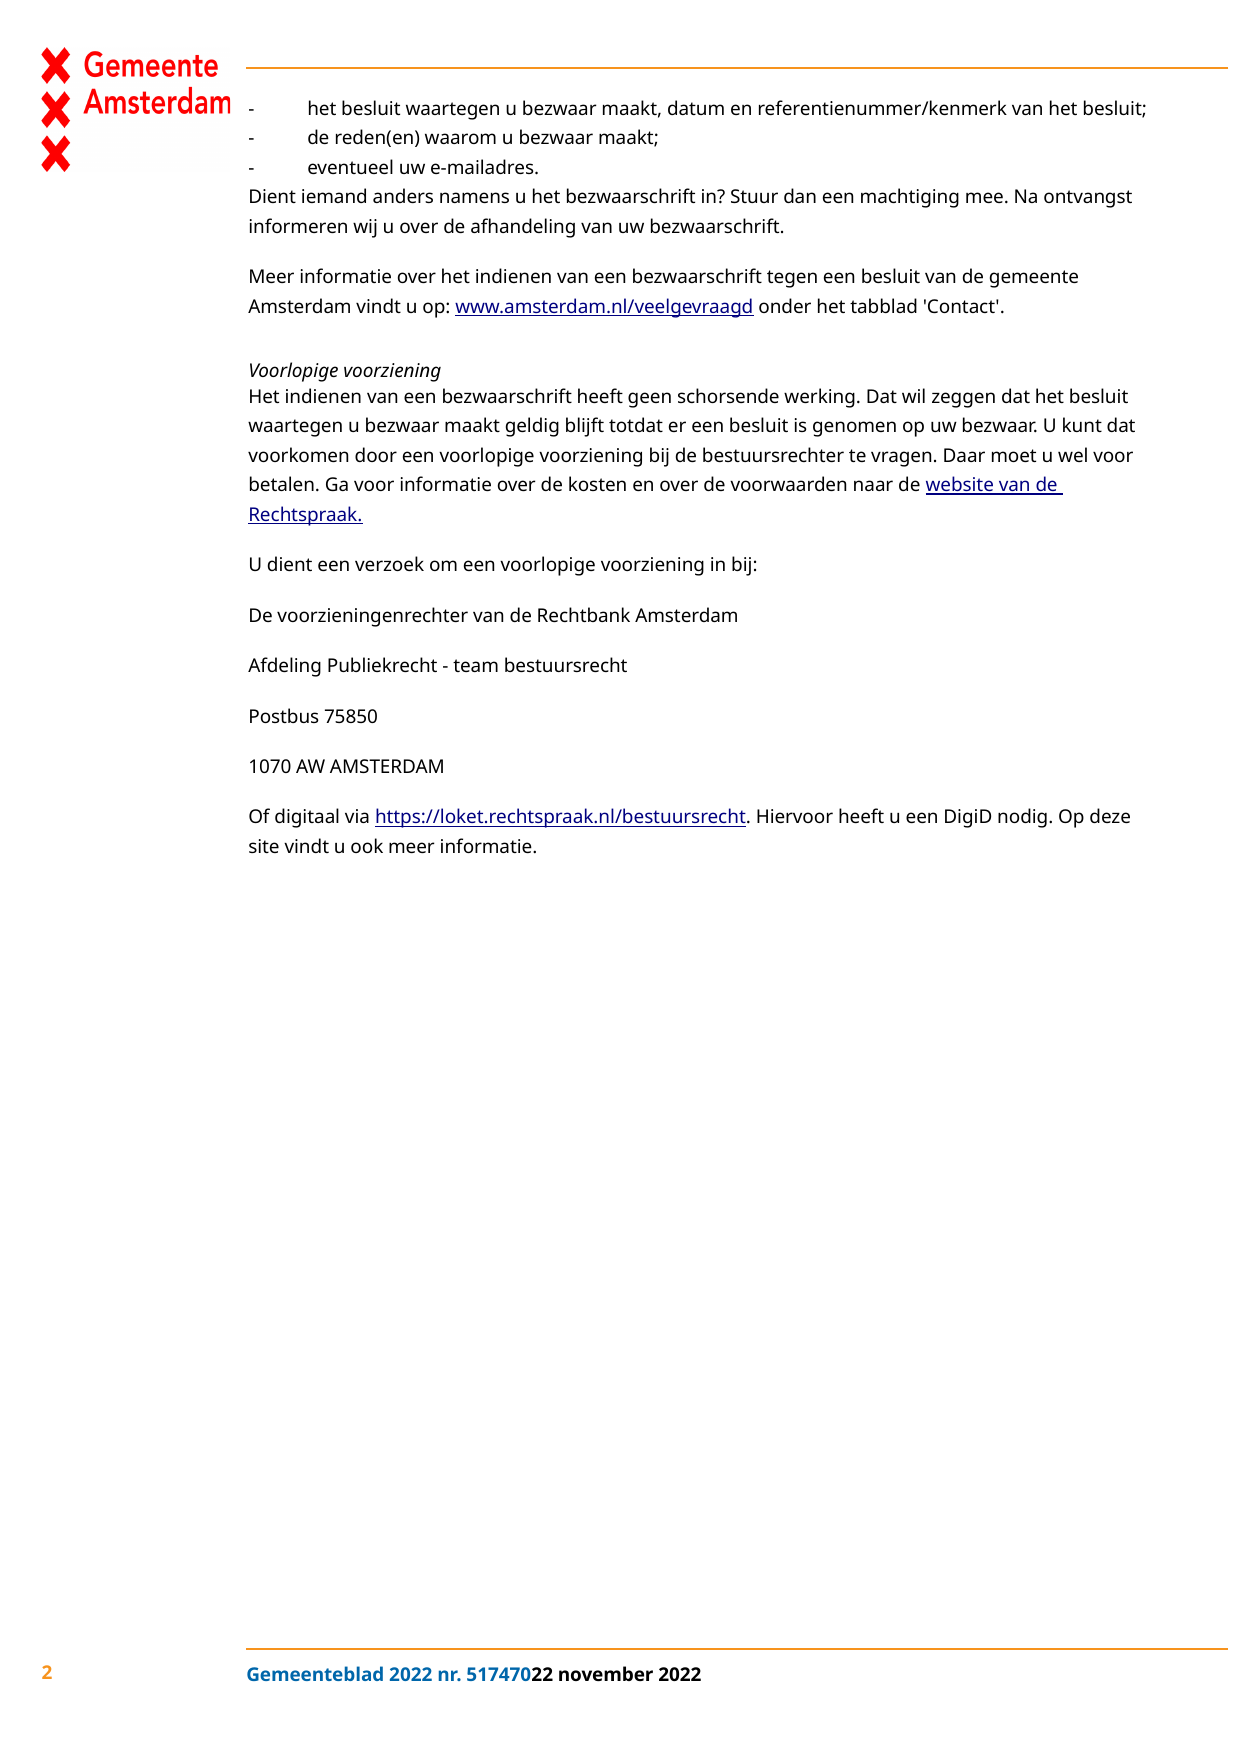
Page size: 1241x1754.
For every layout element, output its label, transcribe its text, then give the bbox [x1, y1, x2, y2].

text Postbus 75850 [248, 703, 1152, 728]
text 1070 AW AMSTERDAM [248, 753, 1152, 779]
text Afdeling Publiekrecht - team bestuursrecht [248, 652, 1152, 678]
text Meer informatie over het indienen van een bezwaarschrift tegen een besluit van de gemeente Amsterdam vindt u op: www.amsterdam.nl/veelgevraagd onder het tabblad 'Contact'. [248, 263, 1152, 319]
text De voorzieningenrechter van de Rechtbank Amsterdam [248, 602, 1152, 628]
text Het indienen van een bezwaarschrift heeft geen schorsende werking. Dat wil zeggen dat het besluit waartegen u bezwaar maakt geldig blijft totdat er een besluit is genomen op uw bezwaar. U kunt dat voorkomen door een voorlopige voorziening bij de bestuursrechter te vragen. Daar moet u wel voor betalen. Ga voor informatie over de kosten en over de voorwaarden naar de website van de Rechtspraak. [248, 383, 1152, 527]
text U dient een verzoek om een voorlopige voorziening in bij: [248, 552, 1152, 577]
list het besluit waartegen u bezwaar maakt, datum en referentienummer/kenmerk van het besluit; [248, 95, 1152, 121]
text Of digitaal via https://loket.rechtspraak.nl/bestuursrecht. Hiervoor heeft u een DigiD nodig. Op deze site vindt u ook meer informatie. [248, 804, 1152, 859]
list eventueel uw e-mailadres. [248, 154, 1152, 180]
list de reden(en) waarom u bezwaar maakt; [248, 124, 1152, 150]
picture [41, 47, 231, 172]
text Voorlopige voorziening [248, 357, 1152, 383]
text Dient iemand anders namens u het bezwaarschrift in? Stuur dan een machtiging mee. Na ontvangst informeren wij u over de afhandeling van uw bezwaarschrift. [248, 183, 1152, 239]
